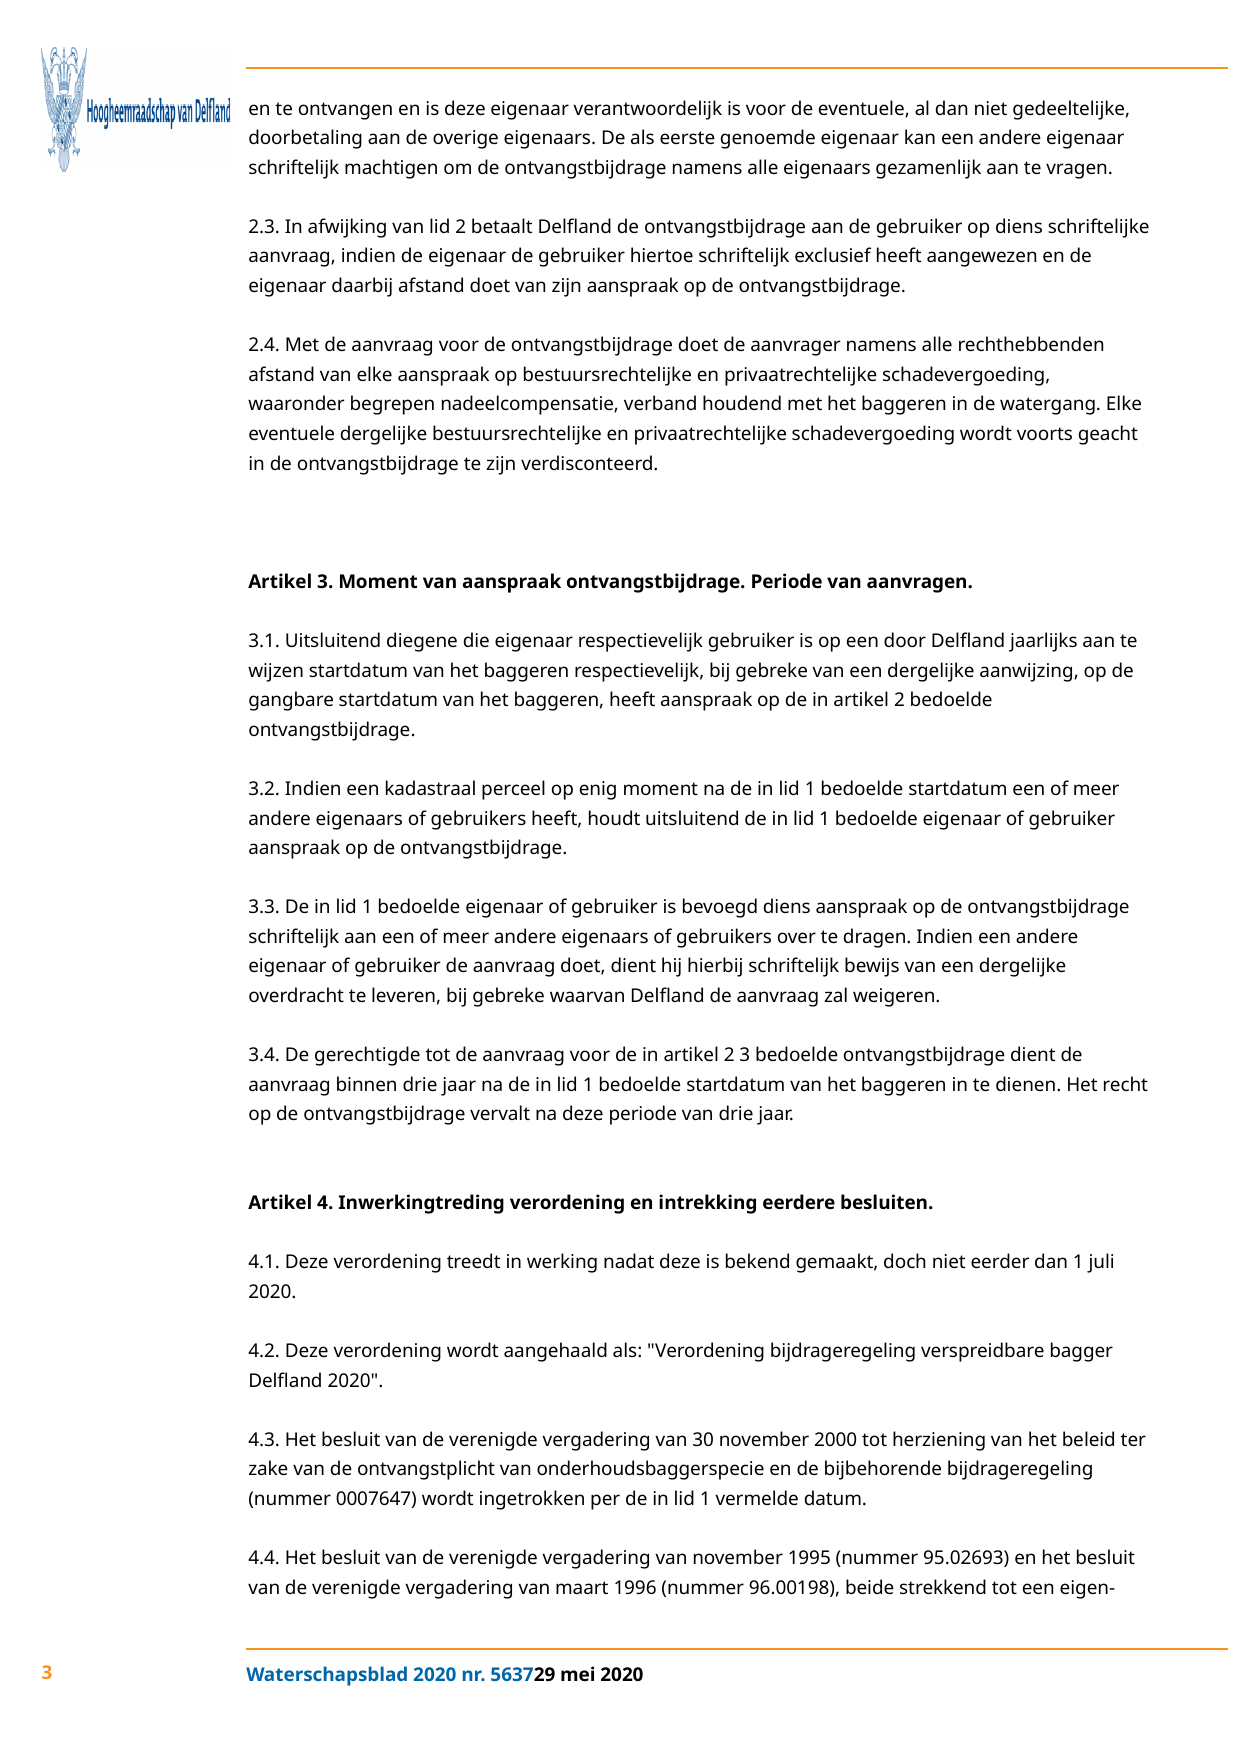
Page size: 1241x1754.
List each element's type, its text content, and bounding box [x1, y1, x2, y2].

text Artikel 3. Moment van aanspraak ontvangstbijdrage. Periode van aanvragen. [248, 568, 1152, 594]
text 3.4. De gerechtigde tot de aanvraag voor de in artikel 2 3 bedoelde ontvangstbijdrage dient de aanvraag binnen drie jaar na de in lid 1 bedoelde startdatum van het baggeren in te dienen. Het recht op de ontvangstbijdrage vervalt na deze periode van drie jaar. [248, 1041, 1152, 1126]
text 4.1. Deze verordening treedt in werking nadat deze is bekend gemaakt, doch niet eerder dan 1 juli 2020. [248, 1248, 1152, 1304]
picture [41, 47, 231, 172]
text Artikel 4. Inwerkingtreding verordening en intrekking eerdere besluiten. [248, 1189, 1152, 1215]
text 4.3. Het besluit van de verenigde vergadering van 30 november 2000 tot herziening van het beleid ter zake van de ontvangstplicht van onderhoudsbaggerspecie en de bijbehorende bijdrageregeling (nummer 0007647) wordt ingetrokken per de in lid 1 vermelde datum. [248, 1426, 1152, 1511]
text 3.2. Indien een kadastraal perceel op enig moment na de in lid 1 bedoelde startdatum een of meer andere eigenaars of gebruikers heeft, houdt uitsluitend de in lid 1 bedoelde eigenaar of gebruiker aanspraak op de ontvangstbijdrage. [248, 775, 1152, 860]
text 3.3. De in lid 1 bedoelde eigenaar of gebruiker is bevoegd diens aanspraak op de ontvangstbijdrage schriftelijk aan een of meer andere eigenaars of gebruikers over te dragen. Indien een andere eigenaar of gebruiker de aanvraag doet, dient hij hierbij schriftelijk bewijs van een dergelijke overdracht te leveren, bij gebreke waarvan Delfland de aanvraag zal weigeren. [248, 893, 1152, 1008]
text 4.4. Het besluit van de verenigde vergadering van november 1995 (nummer 95.02693) en het besluit van de verenigde vergadering van maart 1996 (nummer 96.00198), beide strekkend tot een eigen- [248, 1544, 1152, 1600]
text en te ontvangen en is deze eigenaar verantwoordelijk is voor de eventuele, al dan niet gedeeltelijke, doorbetaling aan de overige eigenaars. De als eerste genoemde eigenaar kan een andere eigenaar schriftelijk machtigen om de ontvangstbijdrage namens alle eigenaars gezamenlijk aan te vragen. [248, 95, 1152, 180]
text 3.1. Uitsluitend diegene die eigenaar respectievelijk gebruiker is op een door Delfland jaarlijks aan te wijzen startdatum van het baggeren respectievelijk, bij gebreke van een dergelijke aanwijzing, op de gangbare startdatum van het baggeren, heeft aanspraak op de in artikel 2 bedoelde ontvangstbijdrage. [248, 627, 1152, 742]
text 4.2. Deze verordening wordt aangehaald als: "Verordening bijdrageregeling verspreidbare bagger Delfland 2020". [248, 1337, 1152, 1393]
text 2.4. Met de aanvraag voor de ontvangstbijdrage doet de aanvrager namens alle rechthebbenden afstand van elke aanspraak op bestuursrechtelijke en privaatrechtelijke schadevergoeding, waaronder begrepen nadeelcompensatie, verband houdend met het baggeren in de watergang. Elke eventuele dergelijke bestuursrechtelijke en privaatrechtelijke schadevergoeding wordt voorts geacht in de ontvangstbijdrage te zijn verdisconteerd. [248, 331, 1152, 476]
text 2.3. In afwijking van lid 2 betaalt Delfland de ontvangstbijdrage aan de gebruiker op diens schriftelijke aanvraag, indien de eigenaar de gebruiker hiertoe schriftelijk exclusief heeft aangewezen en de eigenaar daarbij afstand doet van zijn aanspraak op de ontvangstbijdrage. [248, 213, 1152, 298]
